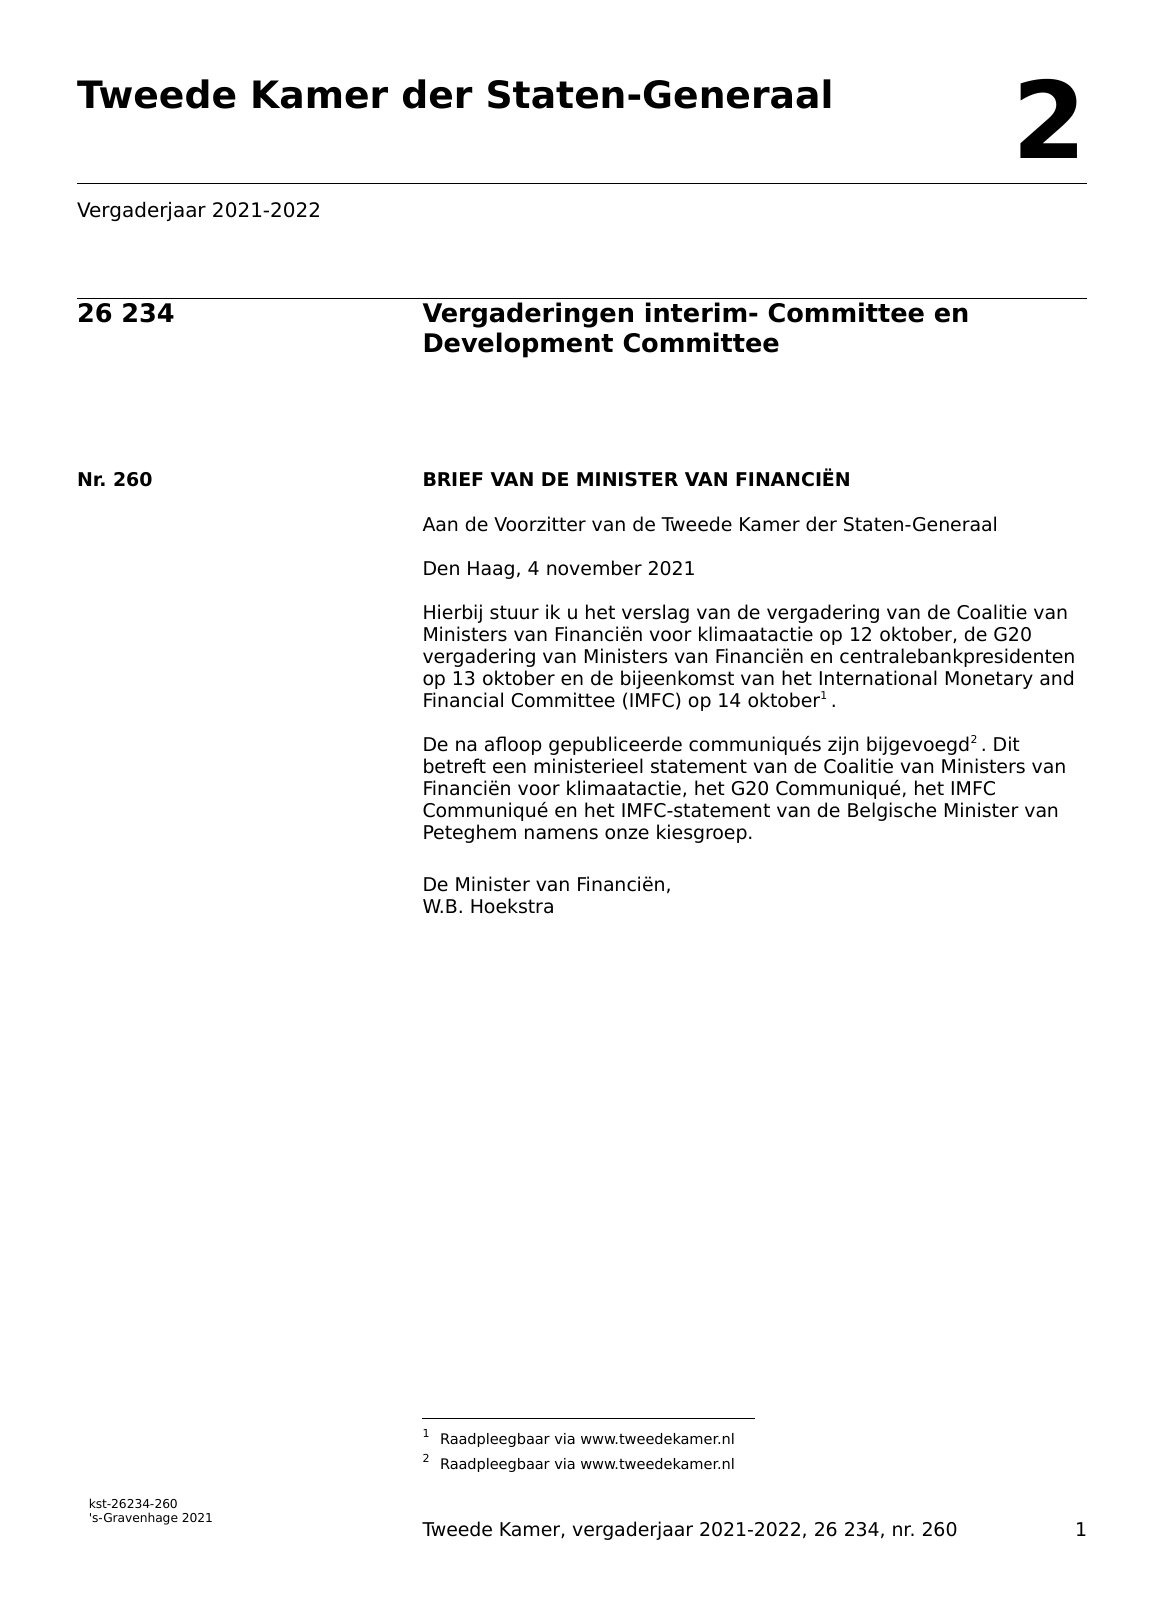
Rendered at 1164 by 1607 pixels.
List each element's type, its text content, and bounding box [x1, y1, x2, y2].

text De Minister van Financiën, W.B. Hoekstra [422, 874, 1087, 918]
text kst-26234-260 [88, 1497, 323, 1511]
table_header 2 [886, 59, 1087, 183]
text Den Haag, 4 november 2021 [422, 558, 1087, 580]
text Raadpleegbaar via www.tweedekamer.nl [422, 1452, 1087, 1474]
subtitle 26 234 Vergaderingen interim- Committee en Development Committee [77, 299, 1087, 358]
table_header Tweede Kamer der Staten-Generaal [77, 59, 886, 183]
text Aan de Voorzitter van de Tweede Kamer der Staten-Generaal [422, 513, 1087, 536]
text Hierbij stuur ik u het verslag van de vergadering van de Coalitie van Ministers van Financiën voor klimaatactie op 12 oktober, de G20 vergadering van Ministers van Financiën en centralebankpresidenten op 13 oktober en de bijeenkomst van het International Monetary and Financial Committee (IMFC) op 14 oktober. [422, 602, 1087, 712]
subtitle Nr. 260 BRIEF VAN DE MINISTER VAN FINANCIËN [77, 469, 1087, 491]
text Raadpleegbaar via www.tweedekamer.nl [422, 1427, 1087, 1449]
text 's-Gravenhage 2021 [88, 1511, 323, 1525]
text De na afloop gepubliceerde communiqués zijn bijgevoegd. Dit betreft een ministerieel statement van de Coalitie van Ministers van Financiën voor klimaatactie, het G20 Communiqué, het IMFC Communiqué en het IMFC-statement van de Belgische Minister van Peteghem namens onze kiesgroep. [422, 734, 1087, 844]
table_cell Vergaderjaar 2021-2022 [77, 184, 1087, 298]
